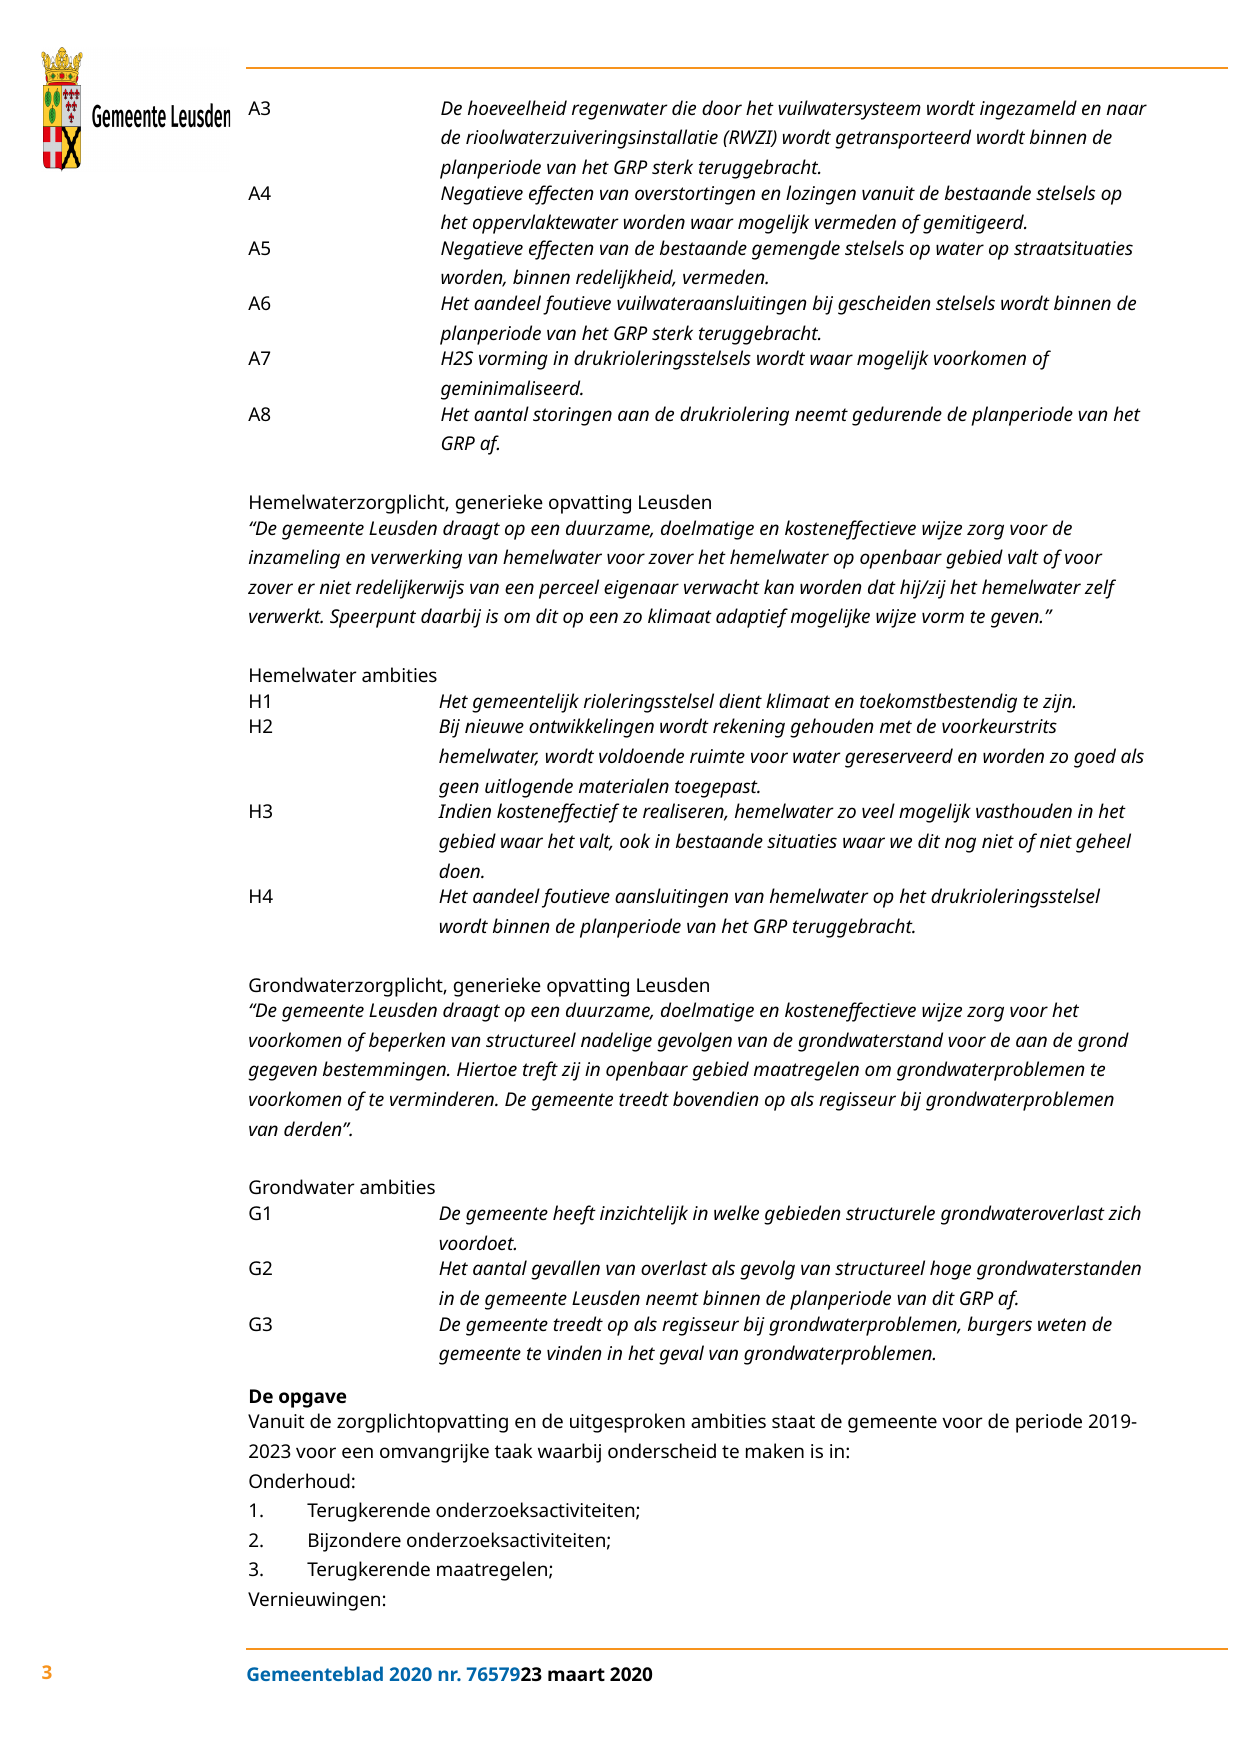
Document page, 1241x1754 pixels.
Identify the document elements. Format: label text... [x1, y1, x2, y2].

table_cell Het aantal gevallen van overlast als gevolg van structureel hoge grondwaterstanden in de gemeente Leusden neemt binnen de planperiode van dit GRP af. [439, 1256, 1152, 1311]
table_cell De hoeveelheid regenwater die door het vuilwatersysteem wordt ingezameld en naar de rioolwaterzuiveringsinstallatie (RWZI) wordt getransporteerd wordt binnen de planperiode van het GRP sterk teruggebracht. [440, 95, 1152, 180]
text De opgave [248, 1383, 1152, 1409]
table_cell Negatieve effecten van de bestaande gemengde stelsels op water op straatsituaties worden, binnen redelijkheid, vermeden. [440, 235, 1152, 290]
table_cell A7 [248, 346, 440, 401]
table_cell Bij nieuwe ontwikkelingen wordt rekening gehouden met de voorkeurstrits hemelwater, wordt voldoende ruimte voor water gereserveerd en worden zo goed als geen uitlogende materialen toegepast. [439, 714, 1152, 799]
table_cell H2S vorming in drukrioleringsstelsels wordt waar mogelijk voorkomen of geminimaliseerd. [440, 346, 1152, 401]
table_cell Negatieve effecten van overstortingen en lozingen vanuit de bestaande stelsels op het oppervlaktewater worden waar mogelijk vermeden of gemitigeerd. [440, 180, 1152, 235]
table_cell A5 [248, 235, 440, 290]
table_cell Het aandeel foutieve aansluitingen van hemelwater op het drukrioleringsstelsel wordt binnen de planperiode van het GRP teruggebracht. [439, 884, 1152, 939]
table_cell A6 [248, 290, 440, 346]
table_cell De gemeente heeft inzichtelijk in welke gebieden structurele grondwateroverlast zich voordoet. [439, 1200, 1152, 1256]
list Terugkerende onderzoeksactiviteiten; [248, 1497, 1152, 1523]
table_cell Het gemeentelijk rioleringsstelsel dient klimaat en toekomstbestendig te zijn. [439, 688, 1152, 714]
table_header Hemelwaterzorgplicht, generieke opvatting Leusden [248, 489, 1152, 515]
table_cell G3 [248, 1311, 439, 1366]
text Vanuit de zorgplichtopvatting en de uitgesproken ambities staat de gemeente voor de periode 2019- 2023 voor een omvangrijke taak waarbij onderscheid te maken is in: [248, 1409, 1152, 1464]
table_cell A4 [248, 180, 440, 235]
list Bijzondere onderzoeksactiviteiten; [248, 1527, 1152, 1553]
table_header Grondwater ambities [248, 1175, 1152, 1200]
table_cell H2 [248, 714, 439, 799]
table_cell H4 [248, 884, 439, 939]
table_cell G1 [248, 1200, 439, 1256]
table_cell Het aandeel foutieve vuilwateraansluitingen bij gescheiden stelsels wordt binnen de planperiode van het GRP sterk teruggebracht. [440, 290, 1152, 346]
table_cell “De gemeente Leusden draagt op een duurzame, doelmatige en kosteneffectieve wijze zorg voor de inzameling en verwerking van hemelwater voor zover het hemelwater op openbaar gebied valt of voor zover er niet redelijkerwijs van een perceel eigenaar verwacht kan worden dat hij/zij het hemelwater zelf verwerkt. Speerpunt daarbij is om dit op een zo klimaat adaptief mogelijke wijze vorm te geven.” [248, 515, 1152, 629]
table_cell Het aantal storingen aan de drukriolering neemt gedurende de planperiode van het GRP af. [440, 401, 1152, 456]
text Vernieuwingen: [248, 1586, 1152, 1612]
table_cell A8 [248, 401, 440, 456]
table_header Hemelwater ambities [248, 662, 1152, 688]
table_cell “De gemeente Leusden draagt op een duurzame, doelmatige en kosteneffectieve wijze zorg voor het voorkomen of beperken van structureel nadelige gevolgen van de grondwaterstand voor de aan de grond gegeven bestemmingen. Hiertoe treft zij in openbaar gebied maatregelen om grondwaterproblemen te voorkomen of te verminderen. De gemeente treedt bovendien op als regisseur bij grondwaterproblemen van derden”. [248, 998, 1152, 1142]
table_cell De gemeente treedt op als regisseur bij grondwaterproblemen, burgers weten de gemeente te vinden in het geval van grondwaterproblemen. [439, 1311, 1152, 1366]
text Onderhoud: [248, 1468, 1152, 1493]
table_cell A3 [248, 95, 440, 180]
table_cell Indien kosteneffectief te realiseren, hemelwater zo veel mogelijk vasthouden in het gebied waar het valt, ook in bestaande situaties waar we dit nog niet of niet geheel doen. [439, 799, 1152, 883]
picture [41, 47, 231, 172]
table_cell H1 [248, 688, 439, 714]
table_cell H3 [248, 799, 439, 883]
table_cell G2 [248, 1256, 439, 1311]
list Terugkerende maatregelen; [248, 1557, 1152, 1582]
table_header Grondwaterzorgplicht, generieke opvatting Leusden [248, 972, 1152, 997]
